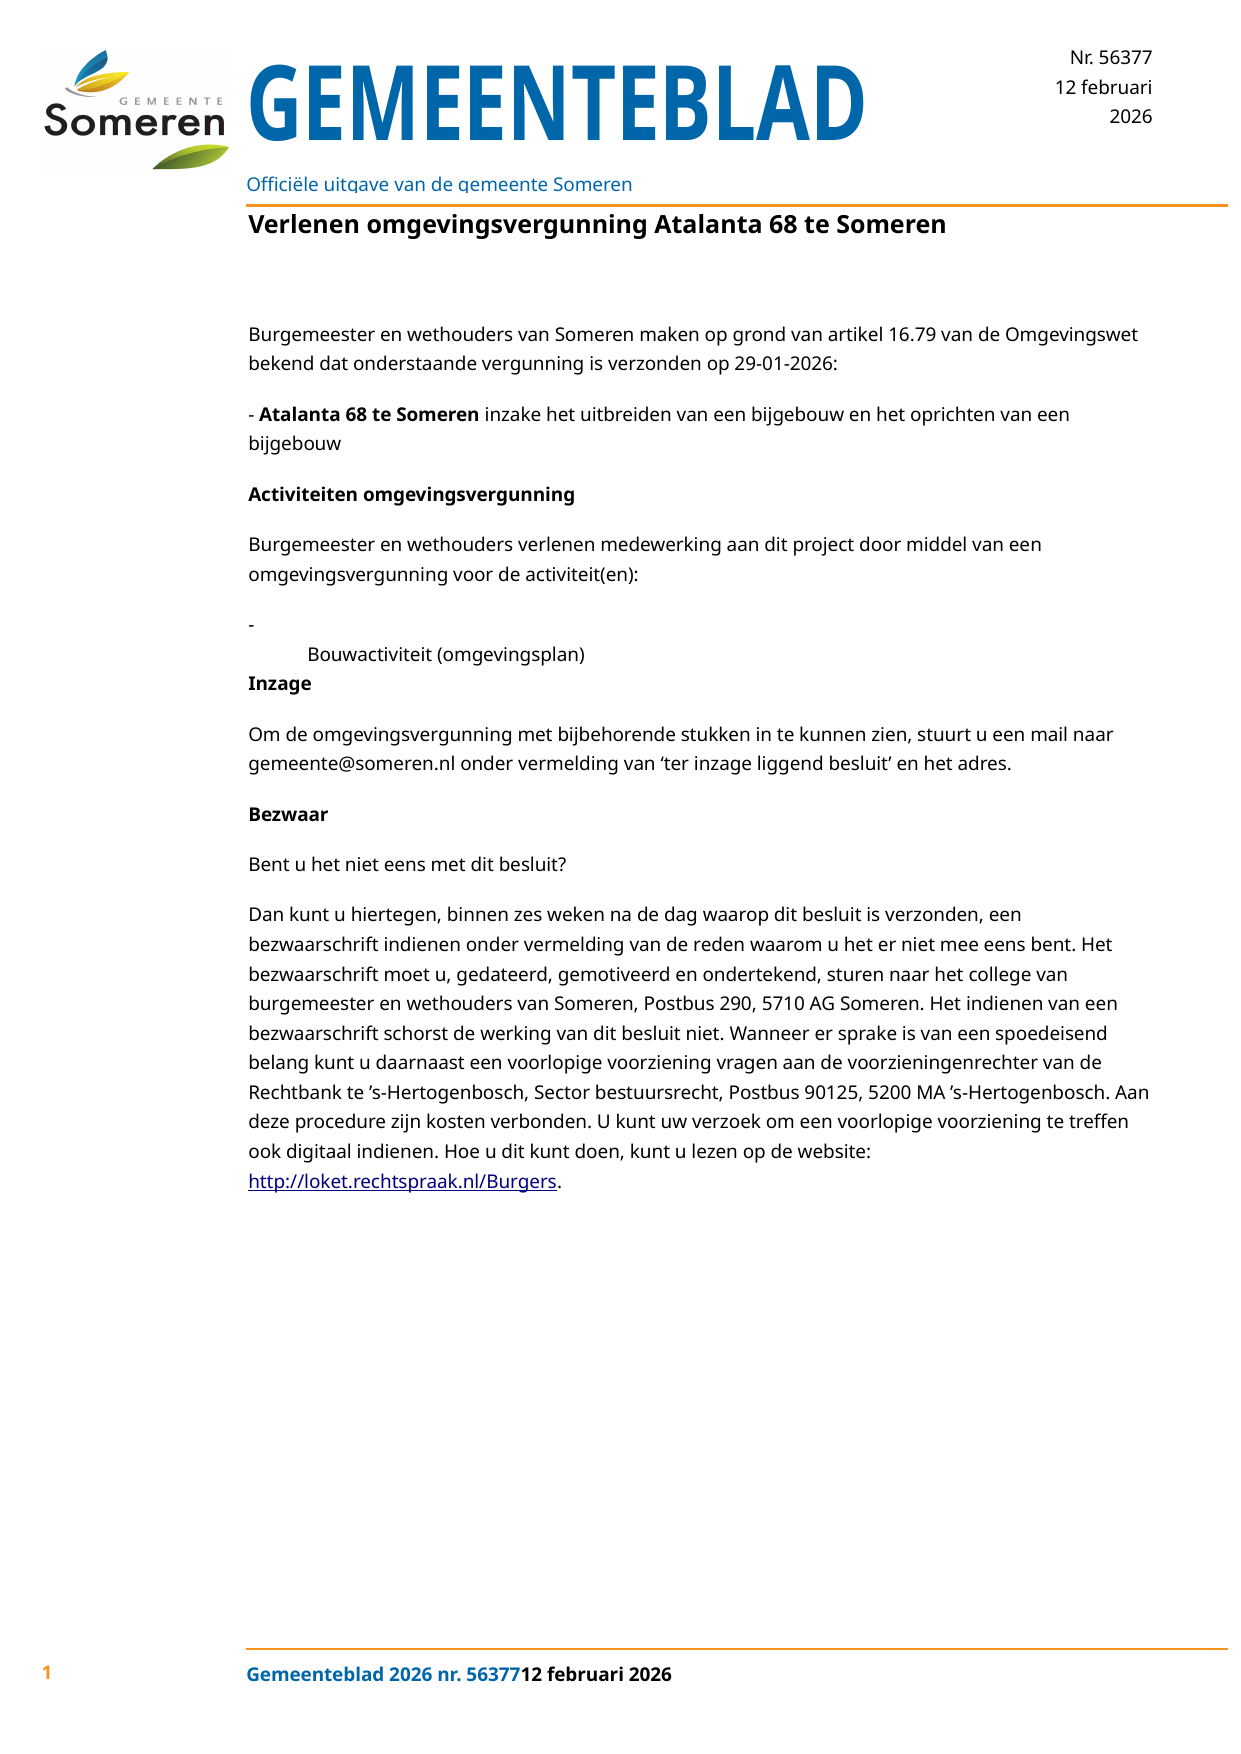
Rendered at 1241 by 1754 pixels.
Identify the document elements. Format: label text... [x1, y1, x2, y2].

text Dan kunt u hiertegen, binnen zes weken na de dag waarop dit besluit is verzonden, een bezwaarschrift indienen onder vermelding van de reden waarom u het er niet mee eens bent. Het bezwaarschrift moet u, gedateerd, gemotiveerd en ondertekend, sturen naar het college van burgemeester en wethouders van Someren, Postbus 290, 5710 AG Someren. Het indienen van een bezwaarschrift schorst de werking van dit besluit niet. Wanneer er sprake is van een spoedeisend belang kunt u daarnaast een voorlopige voorziening vragen aan de voorzieningenrechter van de Rechtbank te ’s-Hertogenbosch, Sector bestuursrecht, Postbus 90125, 5200 MA ’s-Hertogenbosch. Aan deze procedure zijn kosten verbonden. U kunt uw verzoek om een voorlopige voorziening te treffen ook digitaal indienen. Hoe u dit kunt doen, kunt u lezen op de website: http://loket.rechtspraak.nl/Burgers. [248, 902, 1152, 1193]
text Verlenen omgevingsvergunning Atalanta 68 te Someren [248, 207, 1152, 241]
text Inzage [248, 670, 1152, 696]
text Bezwaar [248, 801, 1152, 826]
picture [41, 47, 231, 172]
text Bent u het niet eens met dit besluit? [248, 851, 1152, 877]
text Burgemeester en wethouders van Someren maken op grond van artikel 16.79 van de Omgevingswet bekend dat onderstaande vergunning is verzonden op 29-01-2026: [248, 321, 1152, 376]
text Om de omgevingsvergunning met bijbehorende stukken in te kunnen zien, stuurt u een mail naar gemeente@someren.nl onder vermelding van ‘ter inzage liggend besluit’ en het adres. [248, 721, 1152, 776]
text Activiteiten omgevingsvergunning [248, 481, 1152, 506]
text - Atalanta 68 te Someren inzake het uitbreiden van een bijgebouw en het oprichten van een bijgebouw [248, 401, 1152, 456]
list Bouwactiviteit (omgevingsplan) [248, 641, 1152, 666]
text Burgemeester en wethouders verlenen medewerking aan dit project door middel van een omgevingsvergunning voor de activiteit(en): [248, 531, 1152, 586]
